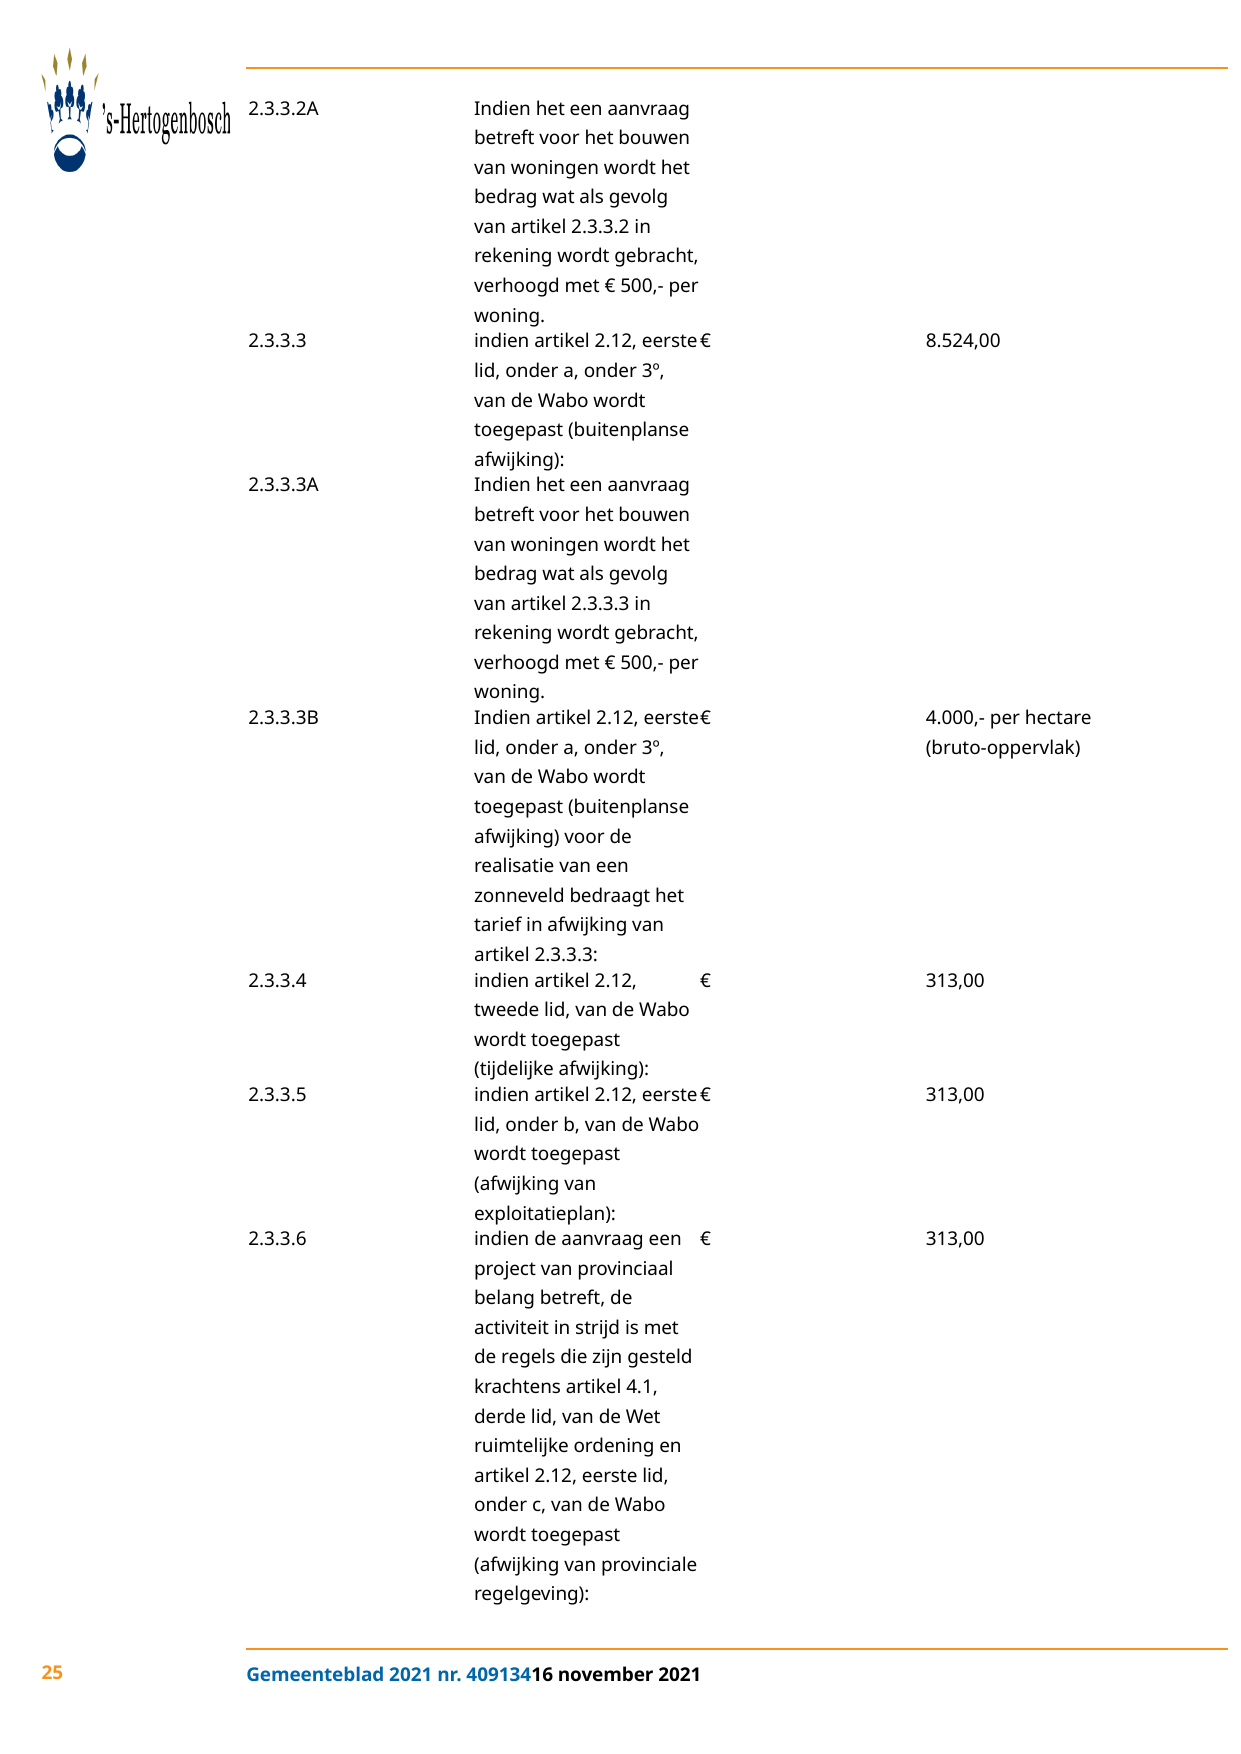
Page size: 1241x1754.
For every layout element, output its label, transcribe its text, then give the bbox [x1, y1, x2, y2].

table_cell Indien het een aanvraag betreft voor het bouwen van woningen wordt het bedrag wat als gevolg van artikel 2.3.3.2 in rekening wordt gebracht, verhoogd met € 500,- per woning. [474, 95, 700, 328]
table_cell 2.3.3.6 [248, 1225, 474, 1606]
table_cell indien artikel 2.12, eerste lid, onder b, van de Wabo wordt toegepast (afwijking van exploitatieplan): [474, 1081, 700, 1225]
table_cell [926, 95, 1152, 328]
table_cell 8.524,00 [926, 328, 1152, 472]
picture [41, 47, 231, 172]
table_cell indien de aanvraag een project van provinciaal belang betreft, de activiteit in strijd is met de regels die zijn gesteld krachtens artikel 4.1, derde lid, van de Wet ruimtelijke ordening en artikel 2.12, eerste lid, onder c, van de Wabo wordt toegepast (afwijking van provinciale regelgeving): [474, 1225, 700, 1606]
table_cell Indien het een aanvraag betreft voor het bouwen van woningen wordt het bedrag wat als gevolg van artikel 2.3.3.3 in rekening wordt gebracht, verhoogd met € 500,- per woning. [474, 472, 700, 704]
table_cell indien artikel 2.12, eerste lid, onder a, onder 3º, van de Wabo wordt toegepast (buitenplanse afwijking): [474, 328, 700, 472]
table_cell [926, 472, 1152, 704]
table_cell 2.3.3.4 [248, 967, 474, 1081]
table_cell 2.3.3.3 [248, 328, 474, 472]
table_cell indien artikel 2.12, tweede lid, van de Wabo wordt toegepast (tijdelijke afwijking): [474, 967, 700, 1081]
table_cell € [700, 1225, 926, 1606]
table_cell 2.3.3.2A [248, 95, 474, 328]
table_cell 2.3.3.3A [248, 472, 474, 704]
table_cell € [700, 967, 926, 1081]
table_cell € [700, 328, 926, 472]
table_cell € [700, 705, 926, 967]
table_cell 2.3.3.5 [248, 1081, 474, 1225]
table_cell € [700, 1081, 926, 1225]
table_cell Indien artikel 2.12, eerste lid, onder a, onder 3º, van de Wabo wordt toegepast (buitenplanse afwijking) voor de realisatie van een zonneveld bedraagt het tarief in afwijking van artikel 2.3.3.3: [474, 705, 700, 967]
table_cell 313,00 [926, 1225, 1152, 1606]
table_cell [700, 472, 926, 704]
table_cell [700, 95, 926, 328]
table_cell 313,00 [926, 1081, 1152, 1225]
table_cell 2.3.3.3B [248, 705, 474, 967]
table_cell 4.000,- per hectare (bruto-oppervlak) [926, 705, 1152, 967]
table_cell 313,00 [926, 967, 1152, 1081]
